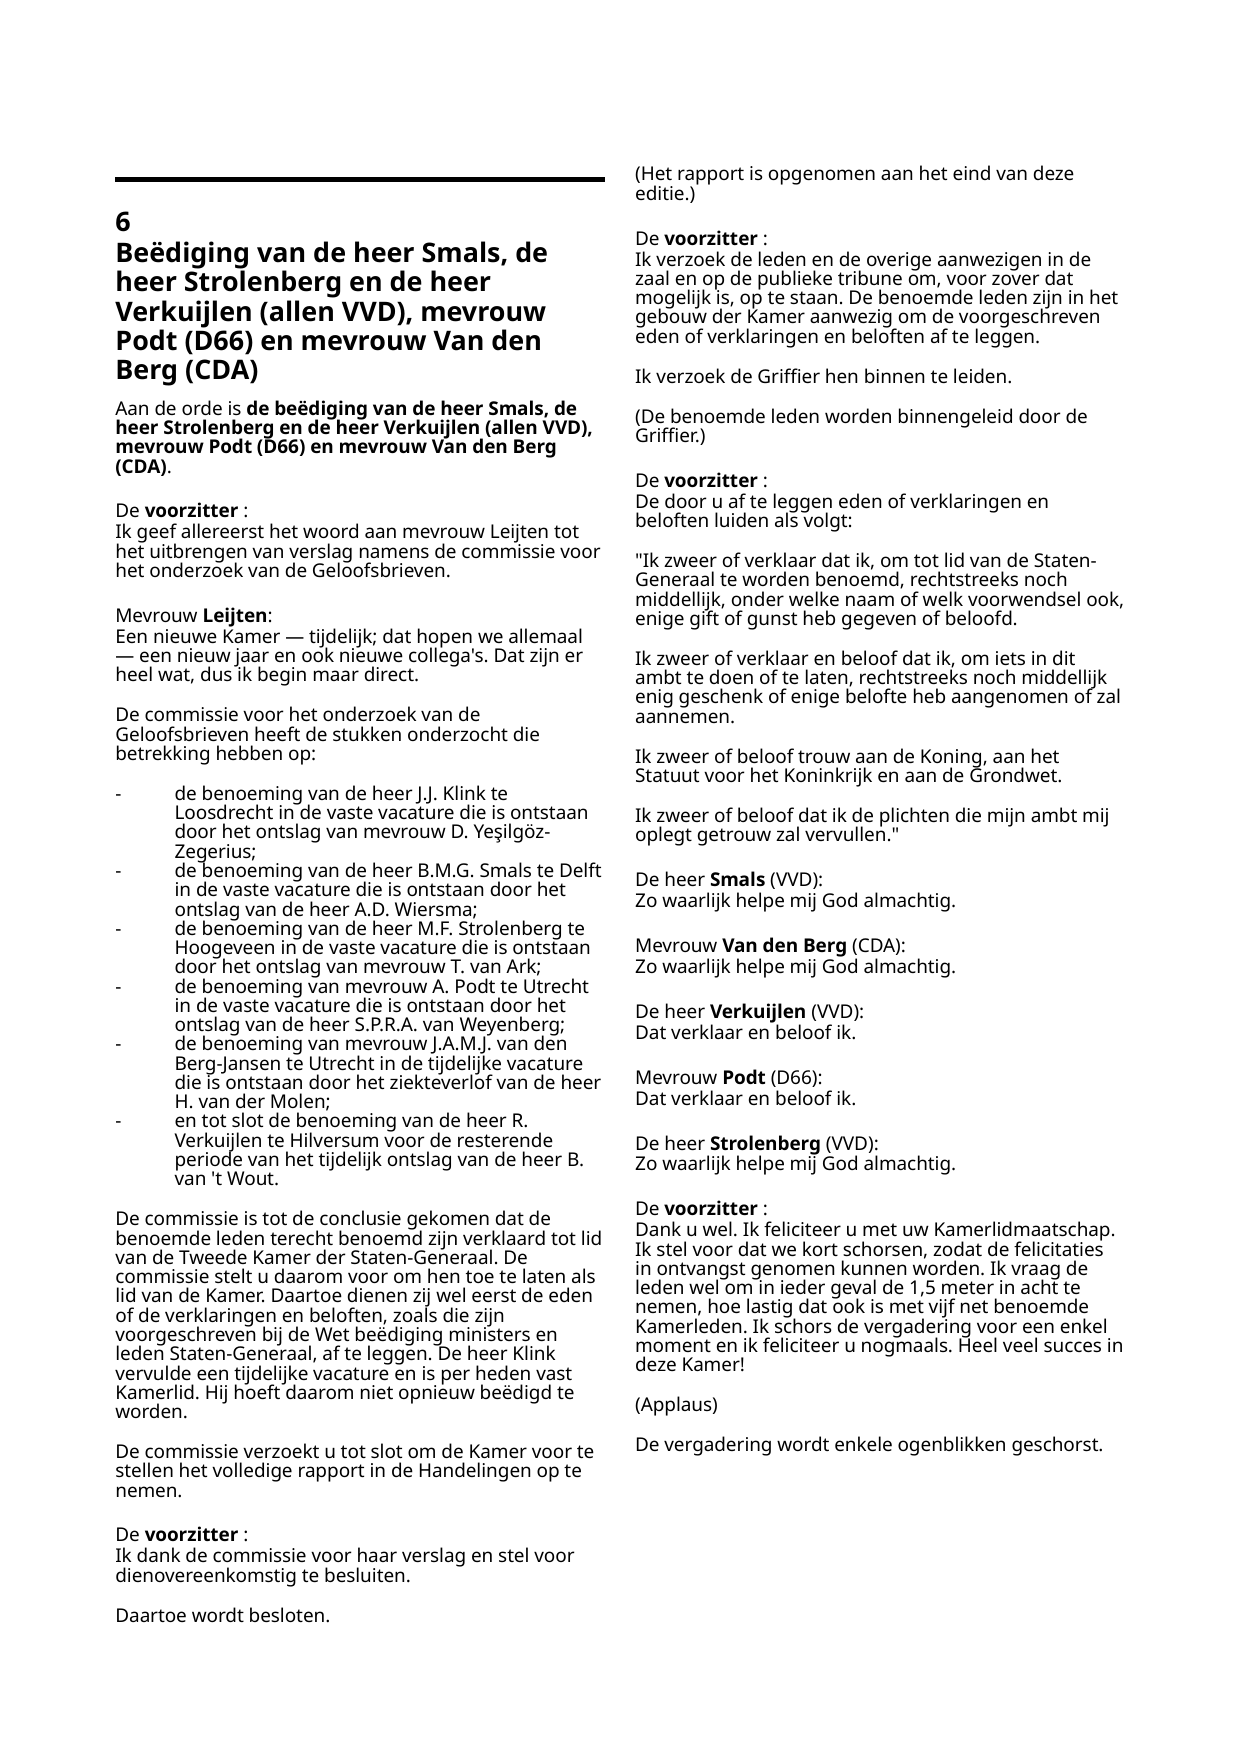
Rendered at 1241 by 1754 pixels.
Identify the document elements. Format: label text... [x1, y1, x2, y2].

text 6 [115, 203, 605, 239]
text Zo waarlijk helpe mij God almachtig. [635, 1155, 1125, 1175]
list de benoeming van de heer M.F. Strolenberg te Hoogeveen in de vaste vacature die is ontstaan door het ontslag van mevrouw T. van Ark; [115, 920, 605, 978]
list de benoeming van de heer B.M.G. Smals te Delft in de vaste vacature die is ontstaan door het ontslag van de heer A.D. Wiersma; [115, 862, 605, 920]
text (Applaus) [635, 1396, 1125, 1416]
text Een nieuwe Kamer — tijdelijk; dat hopen we allemaal — een nieuw jaar en ook nieuwe collega's. Dat zijn er heel wat, dus ik begin maar direct. [115, 628, 605, 686]
text De vergadering wordt enkele ogenblikken geschorst. [635, 1436, 1125, 1456]
list de benoeming van de heer J.J. Klink te Loosdrecht in de vaste vacature die is ontstaan door het ontslag van mevrouw D. Yeşilgöz-Zegerius; [115, 785, 605, 862]
text Ik geef allereerst het woord aan mevrouw Leijten tot het uitbrengen van verslag namens de commissie voor het onderzoek van de Geloofsbrieven. [115, 523, 605, 581]
text Ik verzoek de Griffier hen binnen te leiden. [635, 368, 1125, 387]
text De heer Strolenberg (VVD): [635, 1130, 1125, 1155]
text De voorzitter : [635, 225, 1125, 251]
text De door u af te leggen eden of verklaringen en beloften luiden als volgt: [635, 493, 1125, 531]
text Dat verklaar en beloof ik. [635, 1089, 1125, 1109]
text De commissie verzoekt u tot slot om de Kamer voor te stellen het volledige rapport in de Handelingen op te nemen. [115, 1443, 605, 1501]
text De voorzitter : [115, 498, 605, 523]
text Dank u wel. Ik feliciteer u met uw Kamerlidmaatschap. Ik stel voor dat we kort schorsen, zodat de felicitaties in ontvangst genomen kunnen worden. Ik vraag de leden wel om in ieder geval de 1,5 meter in acht te nemen, hoe lastig dat ook is met vijf net benoemde Kamerleden. Ik schors de vergadering voor een enkel moment en ik feliciteer u nogmaals. Heel veel succes in deze Kamer! [635, 1221, 1125, 1375]
text Zo waarlijk helpe mij God almachtig. [635, 958, 1125, 977]
text Ik verzoek de leden en de overige aanwezigen in de zaal en op de publieke tribune om, voor zover dat mogelijk is, op te staan. De benoemde leden zijn in het gebouw der Kamer aanwezig om de voorgeschreven eden of verklaringen en beloften af te leggen. [635, 251, 1125, 347]
list en tot slot de benoeming van de heer R. Verkuijlen te Hilversum voor de resterende periode van het tijdelijk ontslag van de heer B. van 't Wout. [115, 1112, 605, 1189]
list de benoeming van mevrouw J.A.M.J. van den Berg-Jansen te Utrecht in de tijdelijke vacature die is ontstaan door het ziekteverlof van de heer H. van der Molen; [115, 1035, 605, 1112]
text De commissie is tot de conclusie gekomen dat de benoemde leden terecht benoemd zijn verklaard tot lid van de Tweede Kamer der Staten-Generaal. De commissie stelt u daarom voor om hen toe te laten als lid van de Kamer. Daartoe dienen zij wel eerst de eden of de verklaringen en beloften, zoals die zijn voorgeschreven bij de Wet beëdiging ministers en leden Staten-Generaal, af te leggen. De heer Klink vervulde een tijdelijke vacature en is per heden vast Kamerlid. Hij hoeft daarom niet opnieuw beëdigd te worden. [115, 1210, 605, 1422]
text Mevrouw Van den Berg (CDA): [635, 932, 1125, 958]
text De voorzitter : [635, 467, 1125, 493]
text Ik dank de commissie voor haar verslag en stel voor dienovereenkomstig te besluiten. [115, 1547, 605, 1586]
text De voorzitter : [635, 1196, 1125, 1221]
text "Ik zweer of verklaar dat ik, om tot lid van de Staten-Generaal te worden benoemd, rechtstreeks noch middellijk, onder welke naam of welk voorwendsel ook, enige gift of gunst heb gegeven of beloofd. [635, 552, 1125, 629]
text Aan de orde is de beëdiging van de heer Smals, de heer Strolenberg en de heer Verkuijlen (allen VVD), mevrouw Podt (D66) en mevrouw Van den Berg (CDA). [115, 400, 605, 477]
text Zo waarlijk helpe mij God almachtig. [635, 892, 1125, 911]
text Mevrouw Podt (D66): [635, 1064, 1125, 1089]
text De voorzitter : [115, 1522, 605, 1547]
text De heer Smals (VVD): [635, 866, 1125, 892]
list de benoeming van mevrouw A. Podt te Utrecht in de vaste vacature die is ontstaan door het ontslag van de heer S.P.R.A. van Weyenberg; [115, 978, 605, 1035]
text Dat verklaar en beloof ik. [635, 1024, 1125, 1043]
text Ik zweer of verklaar en beloof dat ik, om iets in dit ambt te doen of te laten, rechtstreeks noch middellijk enig geschenk of enige belofte heb aangenomen of zal aannemen. [635, 650, 1125, 727]
text Ik zweer of beloof trouw aan de Koning, aan het Statuut voor het Koninkrijk en aan de Grondwet. [635, 748, 1125, 786]
text (Het rapport is opgenomen aan het eind van deze editie.) [635, 165, 1125, 204]
text (De benoemde leden worden binnengeleid door de Griffier.) [635, 408, 1125, 446]
text Ik zweer of beloof dat ik de plichten die mijn ambt mij oplegt getrouw zal vervullen." [635, 807, 1125, 846]
text Mevrouw Leijten: [115, 602, 605, 628]
text De commissie voor het onderzoek van de Geloofsbrieven heeft de stukken onderzocht die betrekking hebben op: [115, 706, 605, 764]
text De heer Verkuijlen (VVD): [635, 998, 1125, 1024]
text Beëdiging van de heer Smals, de heer Strolenberg en de heer Verkuijlen (allen VVD), mevrouw Podt (D66) en mevrouw Van den Berg (CDA) [115, 239, 605, 400]
text Daartoe wordt besloten. [115, 1607, 605, 1626]
